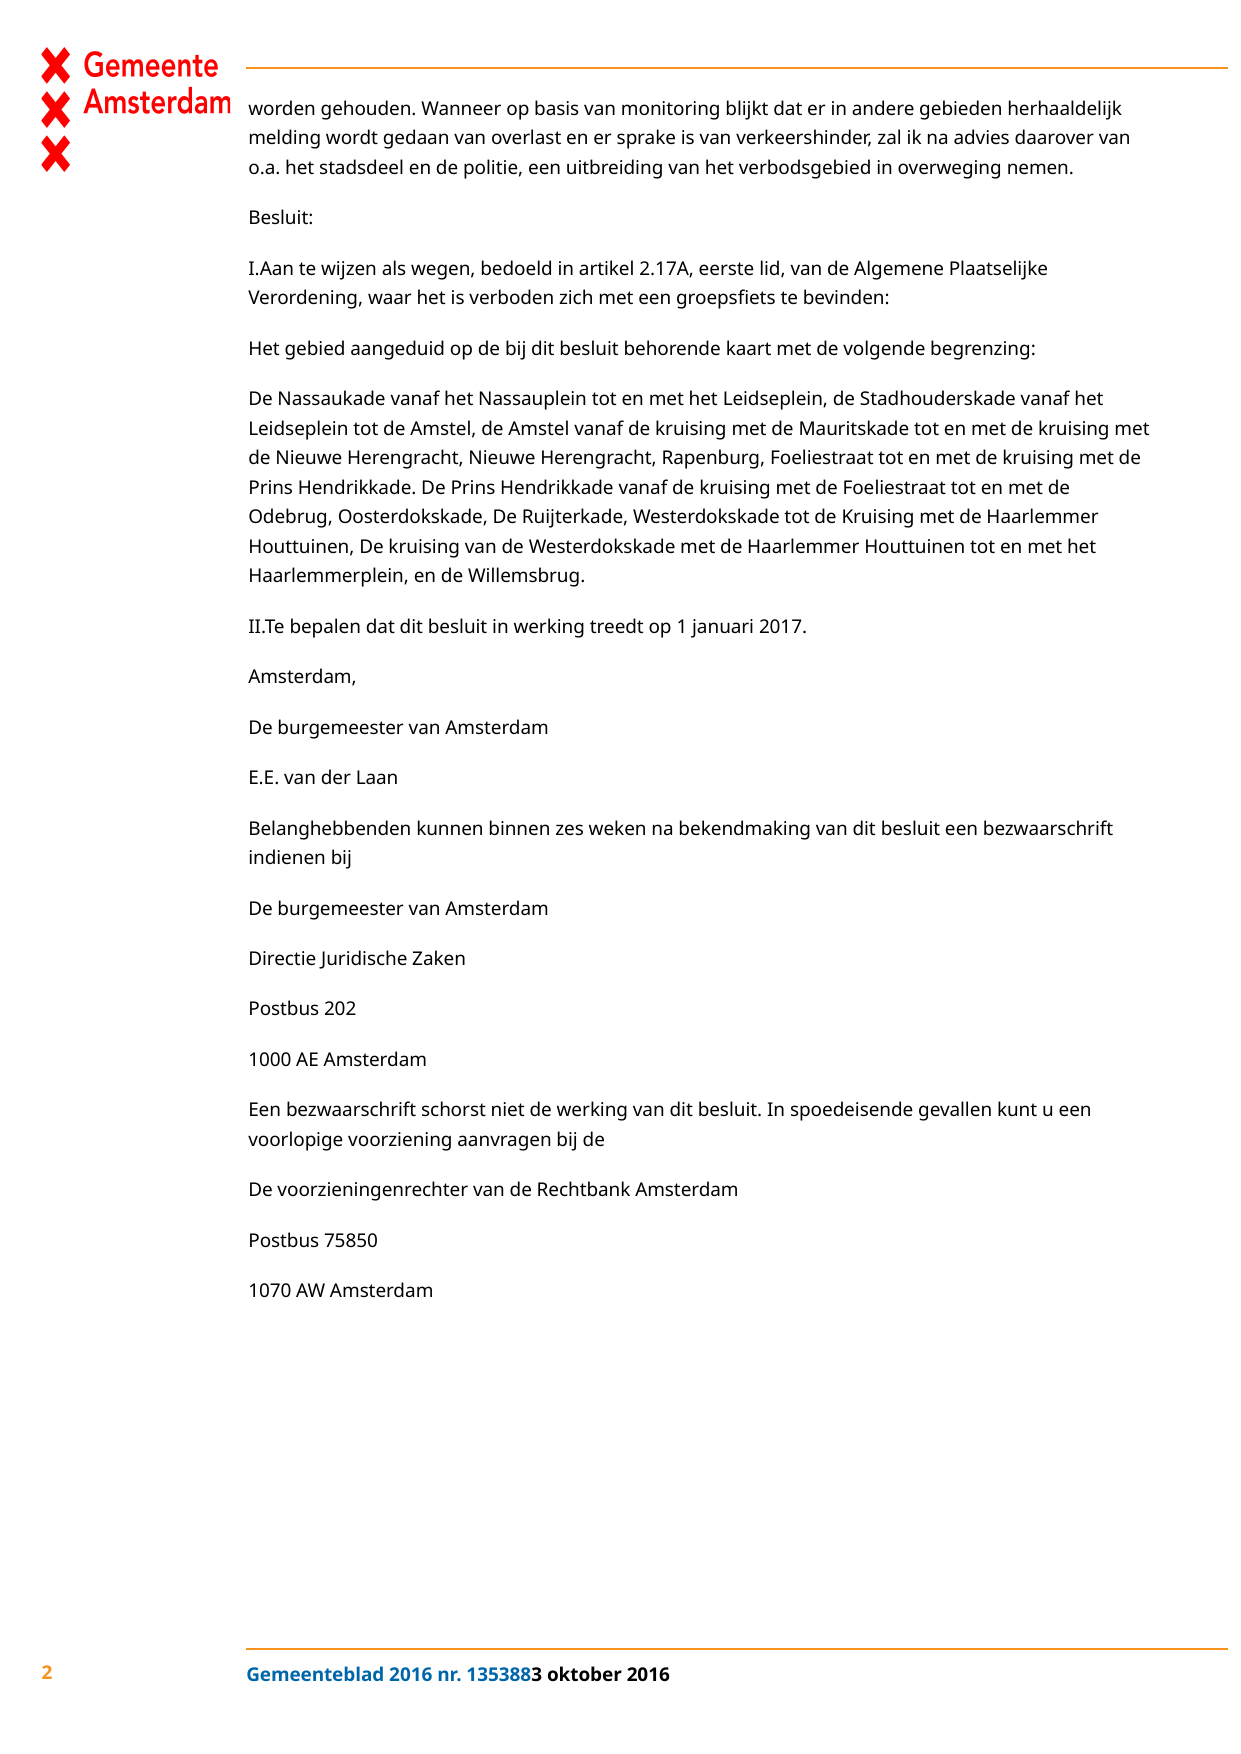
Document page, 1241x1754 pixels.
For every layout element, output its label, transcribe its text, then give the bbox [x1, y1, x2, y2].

text De burgemeester van Amsterdam [248, 895, 1152, 921]
picture [41, 47, 231, 172]
text Besluit: [248, 204, 1152, 230]
text 1000 AE Amsterdam [248, 1046, 1152, 1072]
text 1070 AW Amsterdam [248, 1277, 1152, 1303]
text Een bezwaarschrift schorst niet de werking van dit besluit. In spoedeisende gevallen kunt u een voorlopige voorziening aanvragen bij de [248, 1096, 1152, 1152]
text De Nassaukade vanaf het Nassauplein tot en met het Leidseplein, de Stadhouderskade vanaf het Leidseplein tot de Amstel, de Amstel vanaf de kruising met de Mauritskade tot en met de kruising met de Nieuwe Herengracht, Nieuwe Herengracht, Rapenburg, Foeliestraat tot en met de kruising met de Prins Hendrikkade. De Prins Hendrikkade vanaf de kruising met de Foeliestraat tot en met de Odebrug, Oosterdokskade, De Ruijterkade, Westerdokskade tot de Kruising met de Haarlemmer Houttuinen, De kruising van de Westerdokskade met de Haarlemmer Houttuinen tot en met het Haarlemmerplein, en de Willemsbrug. [248, 385, 1152, 588]
text I.Aan te wijzen als wegen, bedoeld in artikel 2.17A, eerste lid, van de Algemene Plaatselijke Verordening, waar het is verboden zich met een groepsfiets te bevinden: [248, 255, 1152, 310]
text II.Te bepalen dat dit besluit in werking treedt op 1 januari 2017. [248, 613, 1152, 639]
text Amsterdam, [248, 663, 1152, 689]
text Postbus 75850 [248, 1227, 1152, 1253]
text Het gebied aangeduid op de bij dit besluit behorende kaart met de volgende begrenzing: [248, 335, 1152, 361]
text Directie Juridische Zaken [248, 945, 1152, 971]
text De burgemeester van Amsterdam [248, 714, 1152, 740]
text worden gehouden. Wanneer op basis van monitoring blijkt dat er in andere gebieden herhaaldelijk melding wordt gedaan van overlast en er sprake is van verkeershinder, zal ik na advies daarover van o.a. het stadsdeel en de politie, een uitbreiding van het verbodsgebied in overweging nemen. [248, 95, 1152, 180]
text E.E. van der Laan [248, 764, 1152, 790]
text Belanghebbenden kunnen binnen zes weken na bekendmaking van dit besluit een bezwaarschrift indienen bij [248, 815, 1152, 870]
text De voorzieningenrechter van de Rechtbank Amsterdam [248, 1176, 1152, 1202]
text Postbus 202 [248, 996, 1152, 1021]
